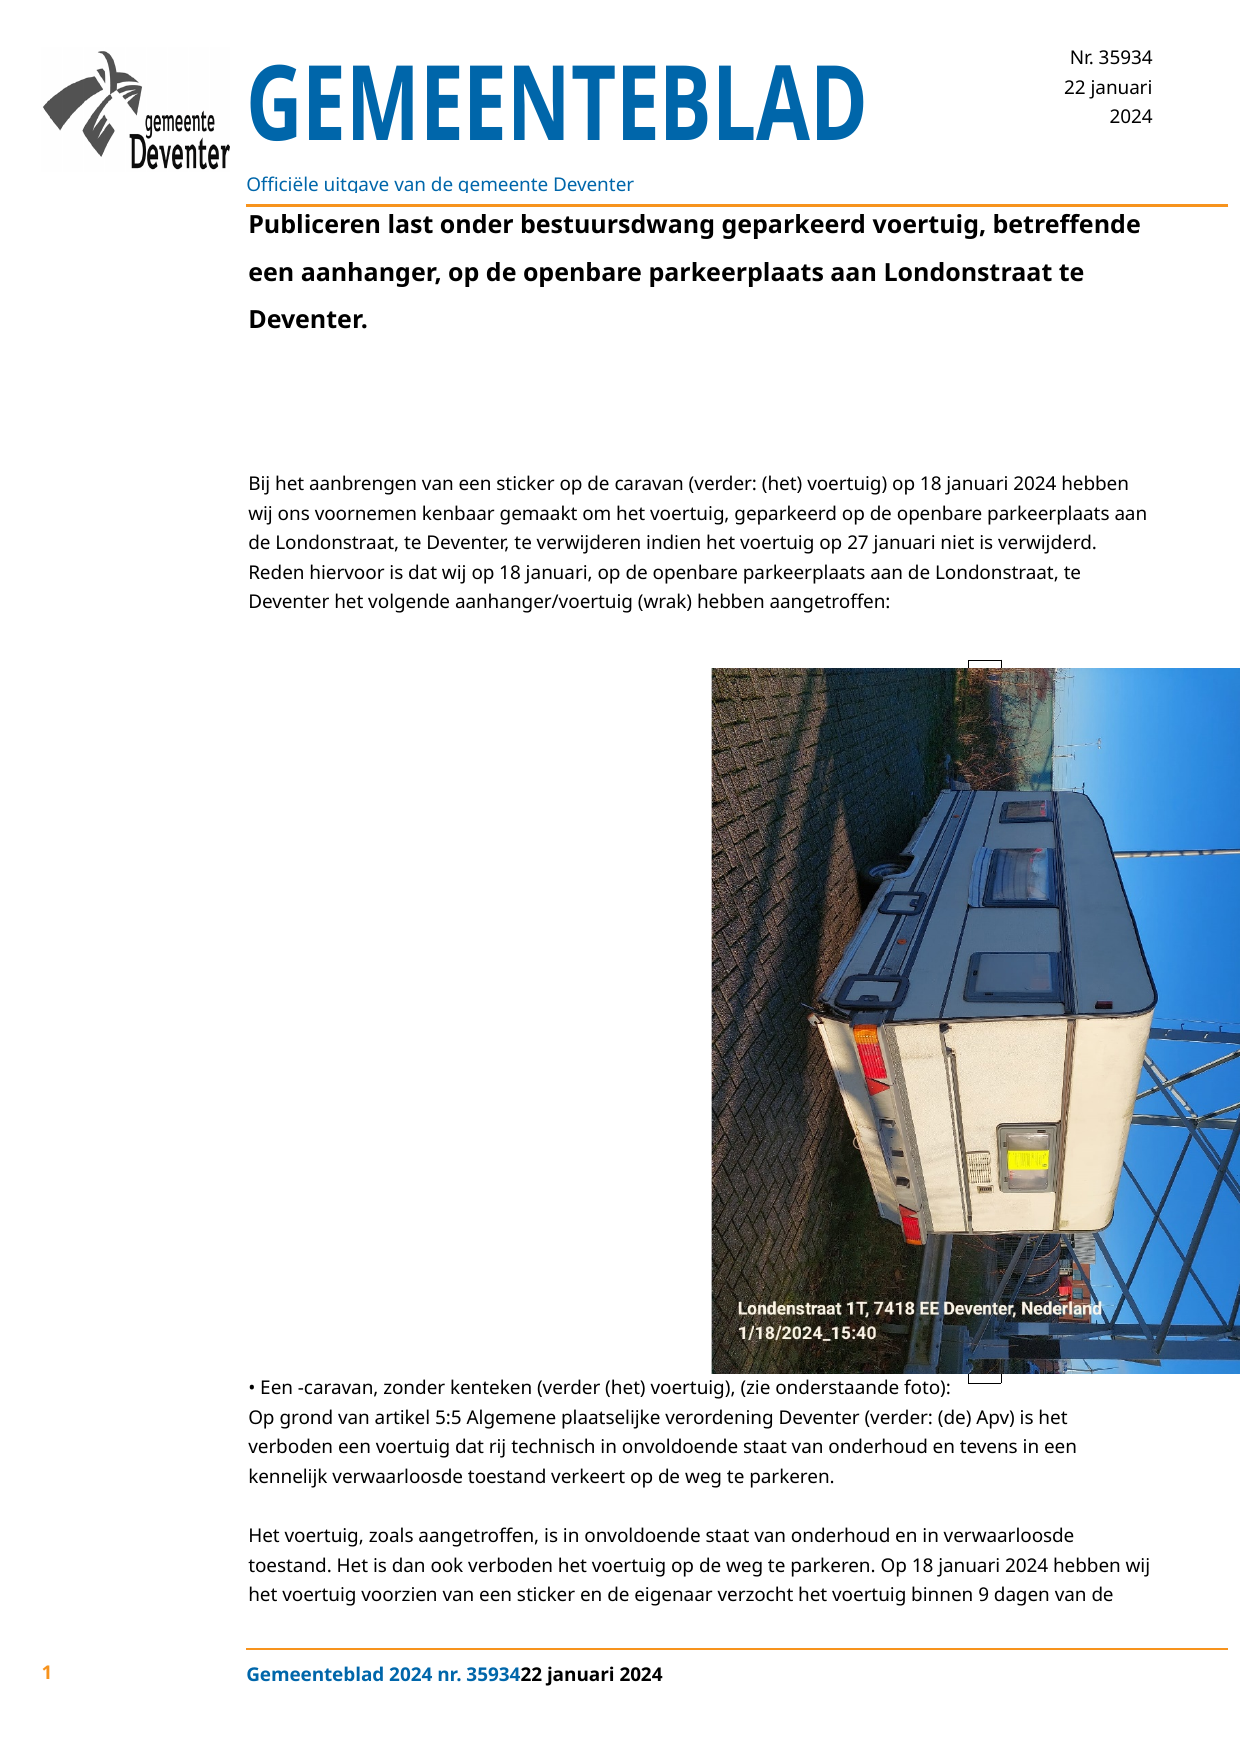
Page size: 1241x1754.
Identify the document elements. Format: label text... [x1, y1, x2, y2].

picture [41, 47, 231, 172]
text Op grond van artikel 5:5 Algemene plaatselijke verordening Deventer (verder: (de) Apv) is het verboden een voertuig dat rij technisch in onvoldoende staat van onderhoud en tevens in een kennelijk verwaarloosde toestand verkeert op de weg te parkeren. [248, 1404, 1152, 1489]
text Reden hiervoor is dat wij op 18 januari, op de openbare parkeerplaats aan de Londonstraat, te Deventer het volgende aanhanger/voertuig (wrak) hebben aangetroffen: [248, 559, 1152, 614]
text Bij het aanbrengen van een sticker op de caravan (verder: (het) voertuig) op 18 januari 2024 hebben wij ons voornemen kenbaar gemaakt om het voertuig, geparkeerd op de openbare parkeerplaats aan de Londonstraat, te Deventer, te verwijderen indien het voertuig op 27 januari niet is verwijderd. [248, 470, 1152, 555]
text • Een -caravan, zonder kenteken (verder (het) voertuig), (zie onderstaande foto): [248, 648, 1152, 1400]
text Het voertuig, zoals aangetroffen, is in onvoldoende staat van onderhoud en in verwaarloosde toestand. Het is dan ook verboden het voertuig op de weg te parkeren. Op 18 januari 2024 hebben wij het voertuig voorzien van een sticker en de eigenaar verzocht het voertuig binnen 9 dagen van de [248, 1522, 1152, 1607]
text Publiceren last onder bestuursdwang geparkeerd voertuig, betreffende een aanhanger, op de openbare parkeerplaats aan Londonstraat te Deventer. [248, 207, 1152, 336]
picture [711, 668, 1240, 1374]
